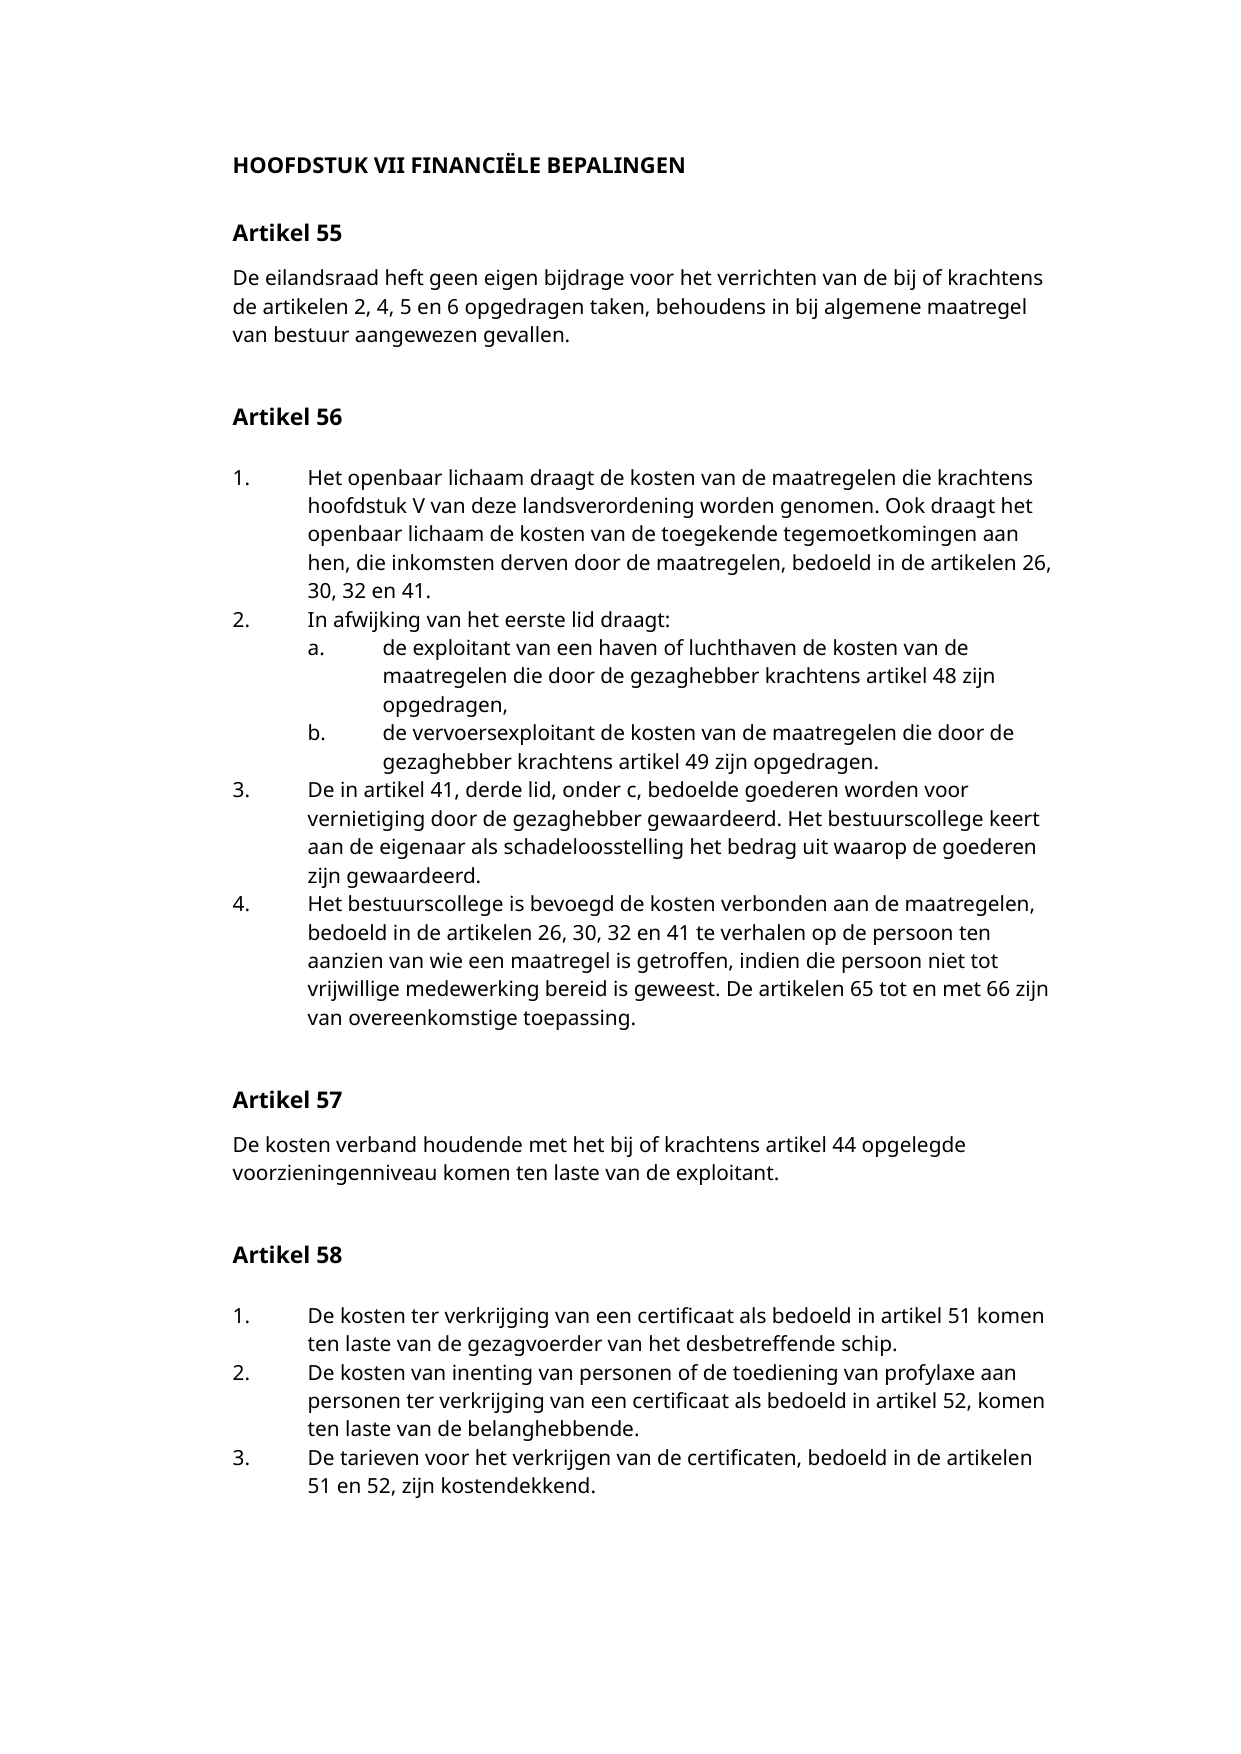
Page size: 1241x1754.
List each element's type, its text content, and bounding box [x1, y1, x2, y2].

subtitle HOOFDSTUK VII FINANCIËLE BEPALINGEN [232, 150, 1053, 180]
list De kosten van inenting van personen of de toediening van profylaxe aan personen ter verkrijging van een certificaat als bedoeld in artikel 52, komen ten laste van de belanghebbende. [232, 1358, 1053, 1443]
list Het openbaar lichaam draagt de kosten van de maatregelen die krachtens hoofdstuk V van deze landsverordening worden genomen. Ook draagt het openbaar lichaam de kosten van de toegekende tegemoetkomingen aan hen, die inkomsten derven door de maatregelen, bedoeld in de artikelen 26, 30, 32 en 41. [232, 463, 1053, 605]
list De in artikel 41, derde lid, onder c, bedoelde goederen worden voor vernietiging door de gezaghebber gewaardeerd. Het bestuurscollege keert aan de eigenaar als schadeloosstelling het bedrag uit waarop de goederen zijn gewaardeerd. [232, 775, 1053, 889]
text De kosten verband houdende met het bij of krachtens artikel 44 opgelegde voorzieningenniveau komen ten laste van de exploitant. [232, 1130, 1053, 1187]
list de vervoersexploitant de kosten van de maatregelen die door de gezaghebber krachtens artikel 49 zijn opgedragen. [307, 718, 1053, 775]
list de exploitant van een haven of luchthaven de kosten van de maatregelen die door de gezaghebber krachtens artikel 48 zijn opgedragen, [307, 633, 1053, 718]
list De tarieven voor het verkrijgen van de certificaten, bedoeld in de artikelen 51 en 52, zijn kostendekkend. [232, 1443, 1053, 1500]
subtitle Artikel 58 [232, 1239, 1053, 1271]
list In afwijking van het eerste lid draagt: [232, 605, 1053, 633]
subtitle Artikel 55 [232, 217, 1053, 248]
text De eilandsraad heft geen eigen bijdrage voor het verrichten van de bij of krachtens de artikelen 2, 4, 5 en 6 opgedragen taken, behoudens in bij algemene maatregel van bestuur aangewezen gevallen. [232, 263, 1053, 349]
subtitle Artikel 56 [232, 401, 1053, 433]
list Het bestuurscollege is bevoegd de kosten verbonden aan de maatregelen, bedoeld in de artikelen 26, 30, 32 en 41 te verhalen op de persoon ten aanzien van wie een maatregel is getroffen, indien die persoon niet tot vrijwillige medewerking bereid is geweest. De artikelen 65 tot en met 66 zijn van overeenkomstige toepassing. [232, 889, 1053, 1031]
list De kosten ter verkrijging van een certificaat als bedoeld in artikel 51 komen ten laste van de gezagvoerder van het desbetreffende schip. [232, 1301, 1053, 1358]
subtitle Artikel 57 [232, 1084, 1053, 1115]
